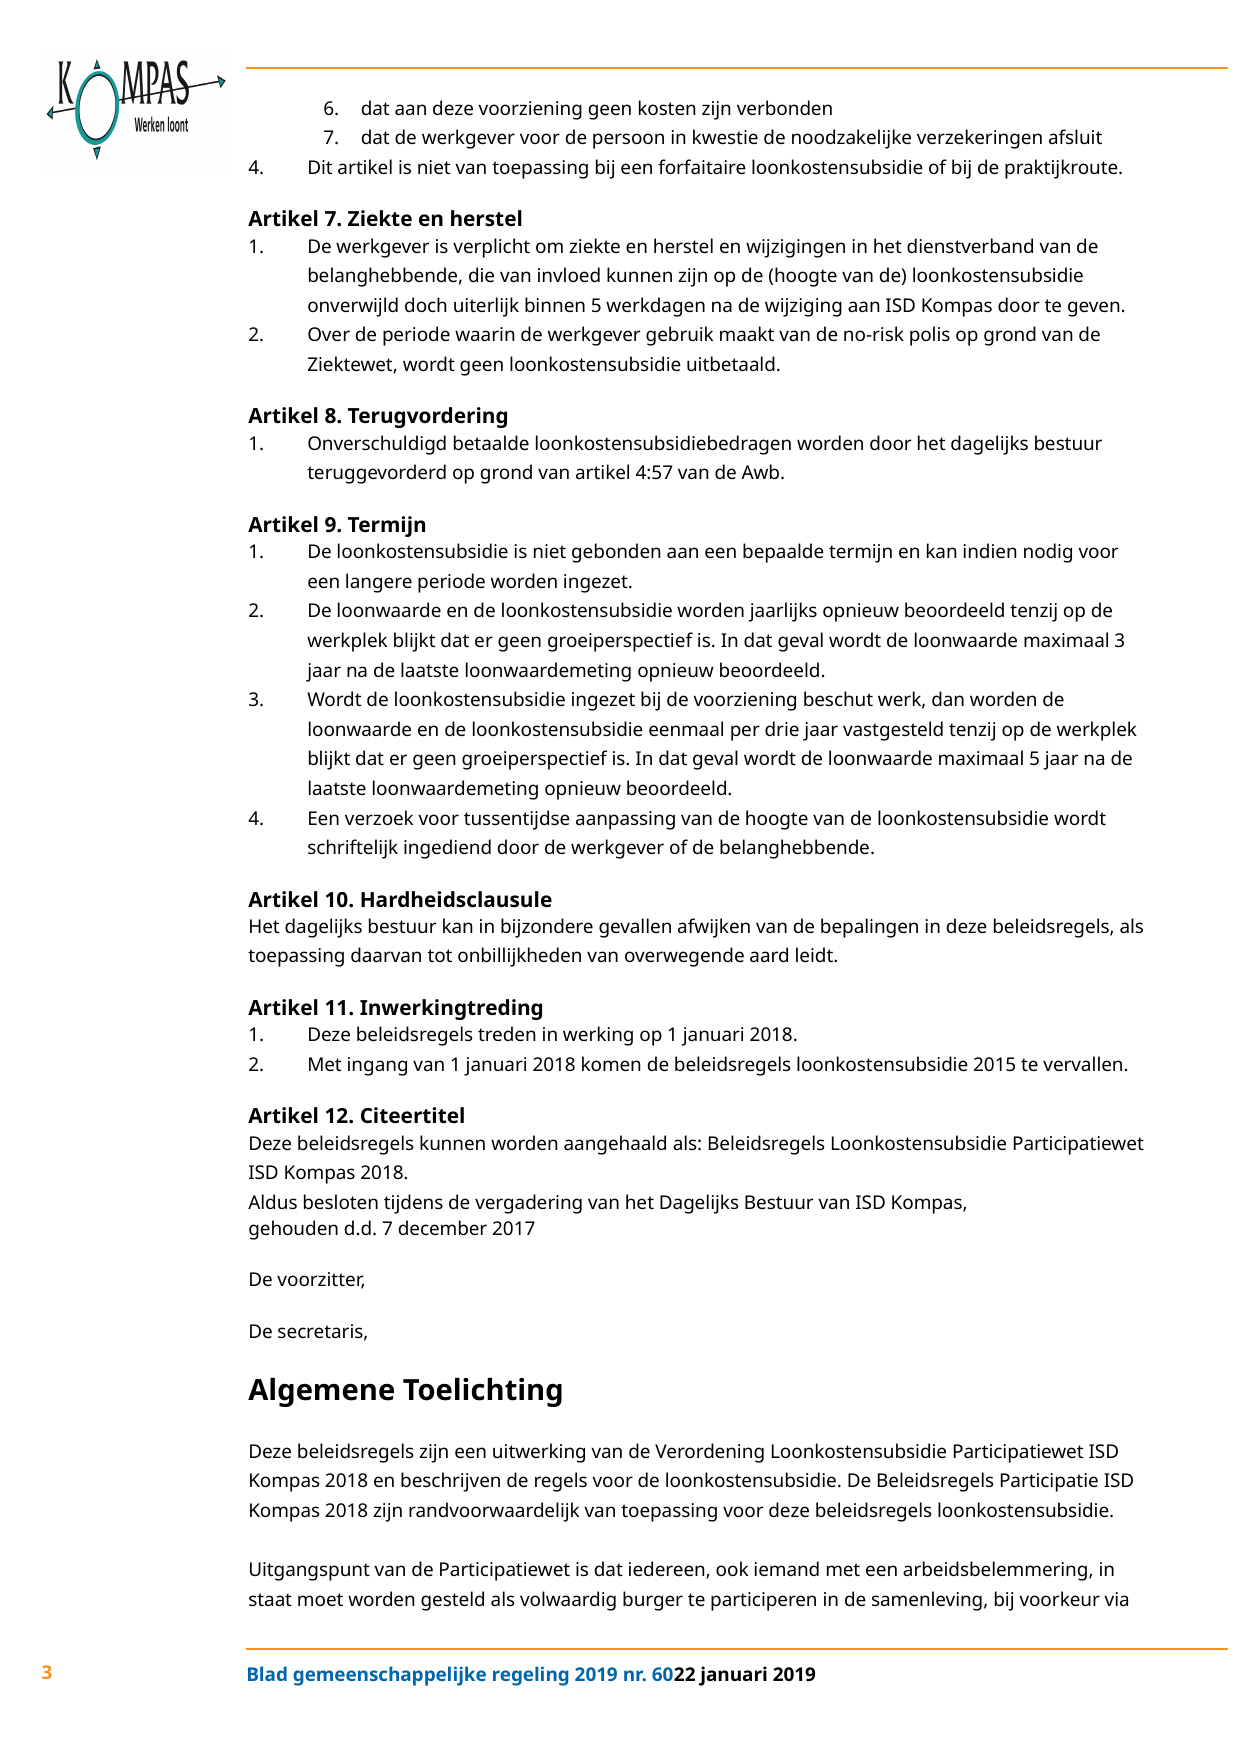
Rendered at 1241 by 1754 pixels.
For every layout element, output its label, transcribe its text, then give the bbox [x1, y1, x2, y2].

list De werkgever is verplicht om ziekte en herstel en wijzigingen in het dienstverband van de belanghebbende, die van invloed kunnen zijn op de (hoogte van de) loonkostensubsidie onverwijld doch uiterlijk binnen 5 werkdagen na de wijziging aan ISD Kompas door te geven. [248, 233, 1152, 318]
list dat aan deze voorziening geen kosten zijn verbonden [323, 95, 1152, 121]
text Artikel 10. Hardheidsclausule [248, 885, 1152, 913]
list Een verzoek voor tussentijdse aanpassing van de hoogte van de loonkostensubsidie wordt schriftelijk ingediend door de werkgever of de belanghebbende. [248, 805, 1152, 860]
list dat de werkgever voor de persoon in kwestie de noodzakelijke verzekeringen afsluit [323, 124, 1152, 150]
text Aldus besloten tijdens de vergadering van het Dagelijks Bestuur van ISD Kompas, [248, 1189, 1152, 1215]
text Deze beleidsregels kunnen worden aangehaald als: Beleidsregels Loonkostensubsidie Participatiewet ISD Kompas 2018. [248, 1130, 1152, 1185]
text Artikel 11. Inwerkingtreding [248, 993, 1152, 1022]
text Het dagelijks bestuur kan in bijzondere gevallen afwijken van de bepalingen in deze beleidsregels, als toepassing daarvan tot onbillijkheden van overwegende aard leidt. [248, 913, 1152, 968]
text Artikel 7. Ziekte en herstel [248, 204, 1152, 233]
list Over de periode waarin de werkgever gebruik maakt van de no-risk polis op grond van de Ziektewet, wordt geen loonkostensubsidie uitbetaald. [248, 322, 1152, 377]
list Deze beleidsregels treden in werking op 1 januari 2018. [248, 1022, 1152, 1047]
list Onverschuldigd betaalde loonkostensubsidiebedragen worden door het dagelijks bestuur teruggevorderd op grond van artikel 4:57 van de Awb. [248, 430, 1152, 485]
text gehouden d.d. 7 december 2017 [248, 1215, 1152, 1241]
list Met ingang van 1 januari 2018 komen de beleidsregels loonkostensubsidie 2015 te vervallen. [248, 1051, 1152, 1077]
text Artikel 9. Termijn [248, 510, 1152, 538]
text Artikel 8. Terugvordering [248, 402, 1152, 430]
text Uitgangspunt van de Participatiewet is dat iedereen, ook iemand met een arbeidsbelemmering, in staat moet worden gesteld als volwaardig burger te participeren in de samenleving, bij voorkeur via [248, 1556, 1152, 1612]
text De voorzitter, [248, 1266, 1152, 1292]
list Wordt de loonkostensubsidie ingezet bij de voorziening beschut werk, dan worden de loonwaarde en de loonkostensubsidie eenmaal per drie jaar vastgesteld tenzij op de werkplek blijkt dat er geen groeiperspectief is. In dat geval wordt de loonwaarde maximaal 5 jaar na de laatste loonwaardemeting opnieuw beoordeeld. [248, 686, 1152, 801]
list De loonkostensubsidie is niet gebonden aan een bepaalde termijn en kan indien nodig voor een langere periode worden ingezet. [248, 538, 1152, 594]
list Dit artikel is niet van toepassing bij een forfaitaire loonkostensubsidie of bij de praktijkroute. [248, 154, 1152, 180]
text Artikel 12. Citeertitel [248, 1102, 1152, 1130]
list De loonwaarde en de loonkostensubsidie worden jaarlijks opnieuw beoordeeld tenzij op de werkplek blijkt dat er geen groeiperspectief is. In dat geval wordt de loonwaarde maximaal 3 jaar na de laatste loonwaardemeting opnieuw beoordeeld. [248, 598, 1152, 682]
text De secretaris, [248, 1318, 1152, 1343]
text Deze beleidsregels zijn een uitwerking van de Verordening Loonkostensubsidie Participatiewet ISD Kompas 2018 en beschrijven de regels voor de loonkostensubsidie. De Beleidsregels Participatie ISD Kompas 2018 zijn randvoorwaardelijk van toepassing voor deze beleidsregels loonkostensubsidie. [248, 1438, 1152, 1523]
picture [41, 47, 231, 172]
text Algemene Toelichting [248, 1369, 1152, 1409]
